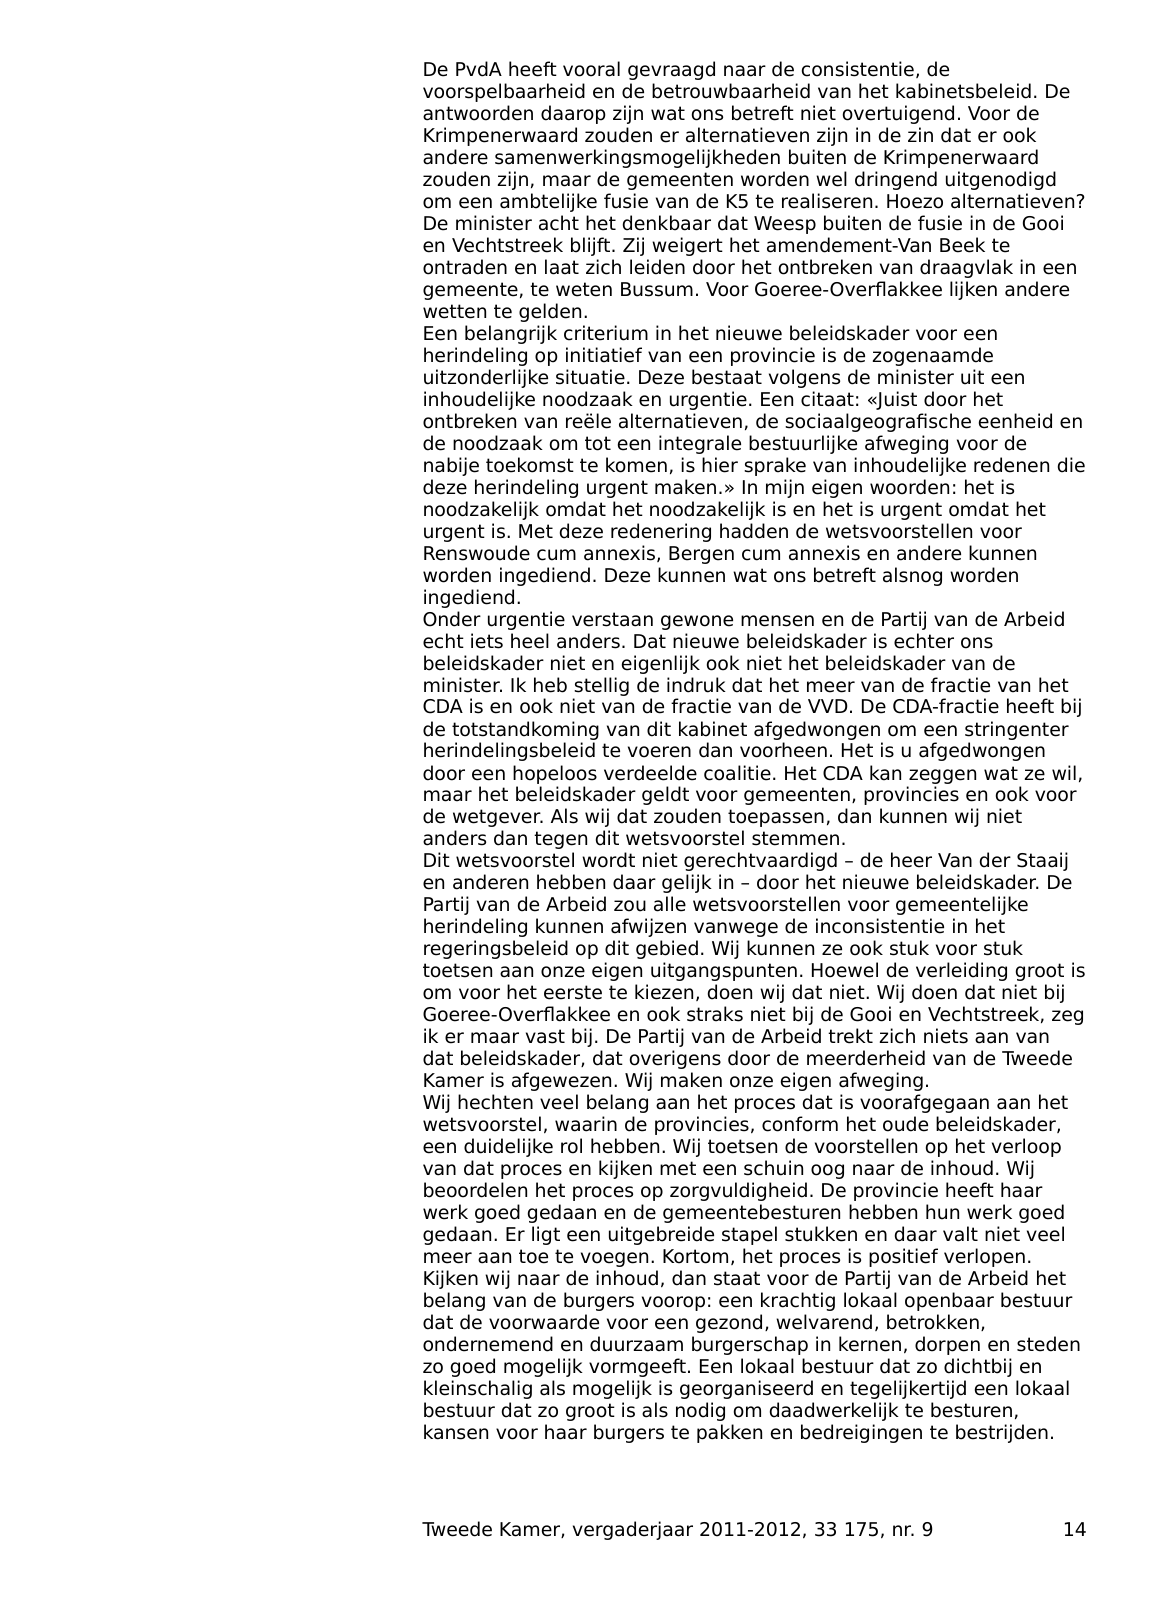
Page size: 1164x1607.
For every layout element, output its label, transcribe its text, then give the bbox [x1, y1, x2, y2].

text Dit wetsvoorstel wordt niet gerechtvaardigd – de heer Van der Staaij en anderen hebben daar gelijk in – door het nieuwe beleidskader. De Partij van de Arbeid zou alle wetsvoorstellen voor gemeentelijke herindeling kunnen afwijzen vanwege de inconsistentie in het regeringsbeleid op dit gebied. Wij kunnen ze ook stuk voor stuk toetsen aan onze eigen uitgangspunten. Hoewel de verleiding groot is om voor het eerste te kiezen, doen wij dat niet. Wij doen dat niet bij Goeree-Overflakkee en ook straks niet bij de Gooi en Vechtstreek, zeg ik er maar vast bij. De Partij van de Arbeid trekt zich niets aan van dat beleidskader, dat overigens door de meerderheid van de Tweede Kamer is afgewezen. Wij maken onze eigen afweging. [422, 850, 1087, 1092]
text Kijken wij naar de inhoud, dan staat voor de Partij van de Arbeid het belang van de burgers voorop: een krachtig lokaal openbaar bestuur dat de voorwaarde voor een gezond, welvarend, betrokken, ondernemend en duurzaam burgerschap in kernen, dorpen en steden zo goed mogelijk vormgeeft. Een lokaal bestuur dat zo dichtbij en kleinschalig als mogelijk is georganiseerd en tegelijkertijd een lokaal bestuur dat zo groot is als nodig om daadwerkelijk te besturen, kansen voor haar burgers te pakken en bedreigingen te bestrijden. [422, 1268, 1087, 1444]
text Wij hechten veel belang aan het proces dat is voorafgegaan aan het wetsvoorstel, waarin de provincies, conform het oude beleidskader, een duidelijke rol hebben. Wij toetsen de voorstellen op het verloop van dat proces en kijken met een schuin oog naar de inhoud. Wij beoordelen het proces op zorgvuldigheid. De provincie heeft haar werk goed gedaan en de gemeentebesturen hebben hun werk goed gedaan. Er ligt een uitgebreide stapel stukken en daar valt niet veel meer aan toe te voegen. Kortom, het proces is positief verlopen. [422, 1092, 1087, 1268]
text Onder urgentie verstaan gewone mensen en de Partij van de Arbeid echt iets heel anders. Dat nieuwe beleidskader is echter ons beleidskader niet en eigenlijk ook niet het beleidskader van de minister. Ik heb stellig de indruk dat het meer van de fractie van het CDA is en ook niet van de fractie van de VVD. De CDA-fractie heeft bij de totstandkoming van dit kabinet afgedwongen om een stringenter herindelingsbeleid te voeren dan voorheen. Het is u afgedwongen door een hopeloos verdeelde coalitie. Het CDA kan zeggen wat ze wil, maar het beleidskader geldt voor gemeenten, provincies en ook voor de wetgever. Als wij dat zouden toepassen, dan kunnen wij niet anders dan tegen dit wetsvoorstel stemmen. [422, 608, 1087, 850]
text De PvdA heeft vooral gevraagd naar de consistentie, de voorspelbaarheid en de betrouwbaarheid van het kabinetsbeleid. De antwoorden daarop zijn wat ons betreft niet overtuigend. Voor de Krimpenerwaard zouden er alternatieven zijn in de zin dat er ook andere samenwerkingsmogelijkheden buiten de Krimpenerwaard zouden zijn, maar de gemeenten worden wel dringend uitgenodigd om een ambtelijke fusie van de K5 te realiseren. Hoezo alternatieven? De minister acht het denkbaar dat Weesp buiten de fusie in de Gooi en Vechtstreek blijft. Zij weigert het amendement-Van Beek te ontraden en laat zich leiden door het ontbreken van draagvlak in een gemeente, te weten Bussum. Voor Goeree-Overflakkee lijken andere wetten te gelden. [422, 59, 1087, 323]
text Een belangrijk criterium in het nieuwe beleidskader voor een herindeling op initiatief van een provincie is de zogenaamde uitzonderlijke situatie. Deze bestaat volgens de minister uit een inhoudelijke noodzaak en urgentie. Een citaat: «Juist door het ontbreken van reële alternatieven, de sociaalgeografische eenheid en de noodzaak om tot een integrale bestuurlijke afweging voor de nabije toekomst te komen, is hier sprake van inhoudelijke redenen die deze herindeling urgent maken.» In mijn eigen woorden: het is noodzakelijk omdat het noodzakelijk is en het is urgent omdat het urgent is. Met deze redenering hadden de wetsvoorstellen voor Renswoude cum annexis, Bergen cum annexis en andere kunnen worden ingediend. Deze kunnen wat ons betreft alsnog worden ingediend. [422, 323, 1087, 608]
